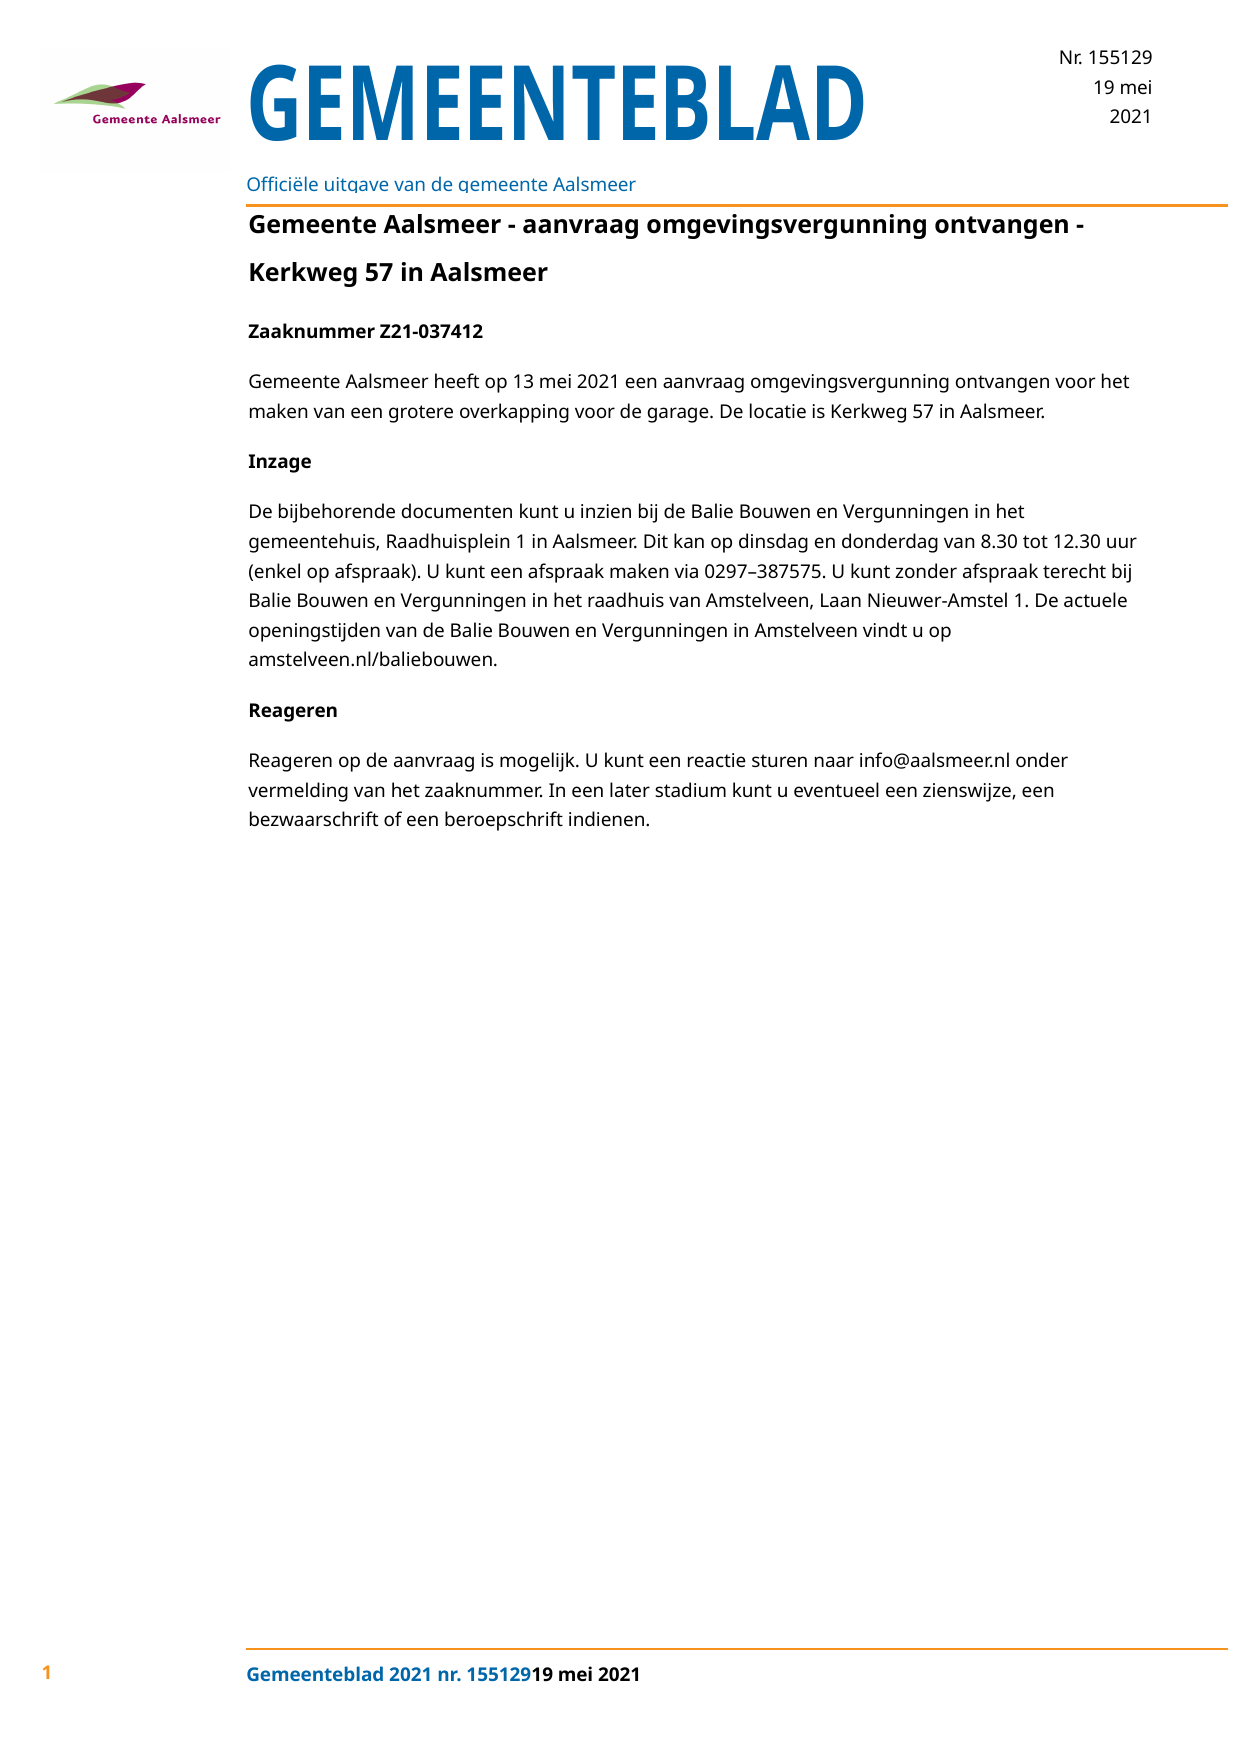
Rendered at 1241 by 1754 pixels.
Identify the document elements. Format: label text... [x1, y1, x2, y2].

text Zaaknummer Z21-037412 [248, 318, 1152, 344]
text Reageren op de aanvraag is mogelijk. U kunt een reactie sturen naar info@aalsmeer.nl onder vermelding van het zaaknummer. In een later stadium kunt u eventueel een zienswijze, een bezwaarschrift of een beroepschrift indienen. [248, 747, 1152, 832]
text Inzage [248, 448, 1152, 474]
picture [41, 47, 231, 172]
text Reageren [248, 697, 1152, 723]
text Gemeente Aalsmeer heeft op 13 mei 2021 een aanvraag omgevingsvergunning ontvangen voor het maken van een grotere overkapping voor de garage. De locatie is Kerkweg 57 in Aalsmeer. [248, 368, 1152, 424]
text De bijbehorende documenten kunt u inzien bij de Balie Bouwen en Vergunningen in het gemeentehuis, Raadhuisplein 1 in Aalsmeer. Dit kan op dinsdag en donderdag van 8.30 tot 12.30 uur (enkel op afspraak). U kunt een afspraak maken via 0297–387575. U kunt zonder afspraak terecht bij Balie Bouwen en Vergunningen in het raadhuis van Amstelveen, Laan Nieuwer-Amstel 1. De actuele openingstijden van de Balie Bouwen en Vergunningen in Amstelveen vindt u op amstelveen.nl/baliebouwen. [248, 499, 1152, 672]
text Gemeente Aalsmeer - aanvraag omgevingsvergunning ontvangen - Kerkweg 57 in Aalsmeer [248, 207, 1152, 288]
